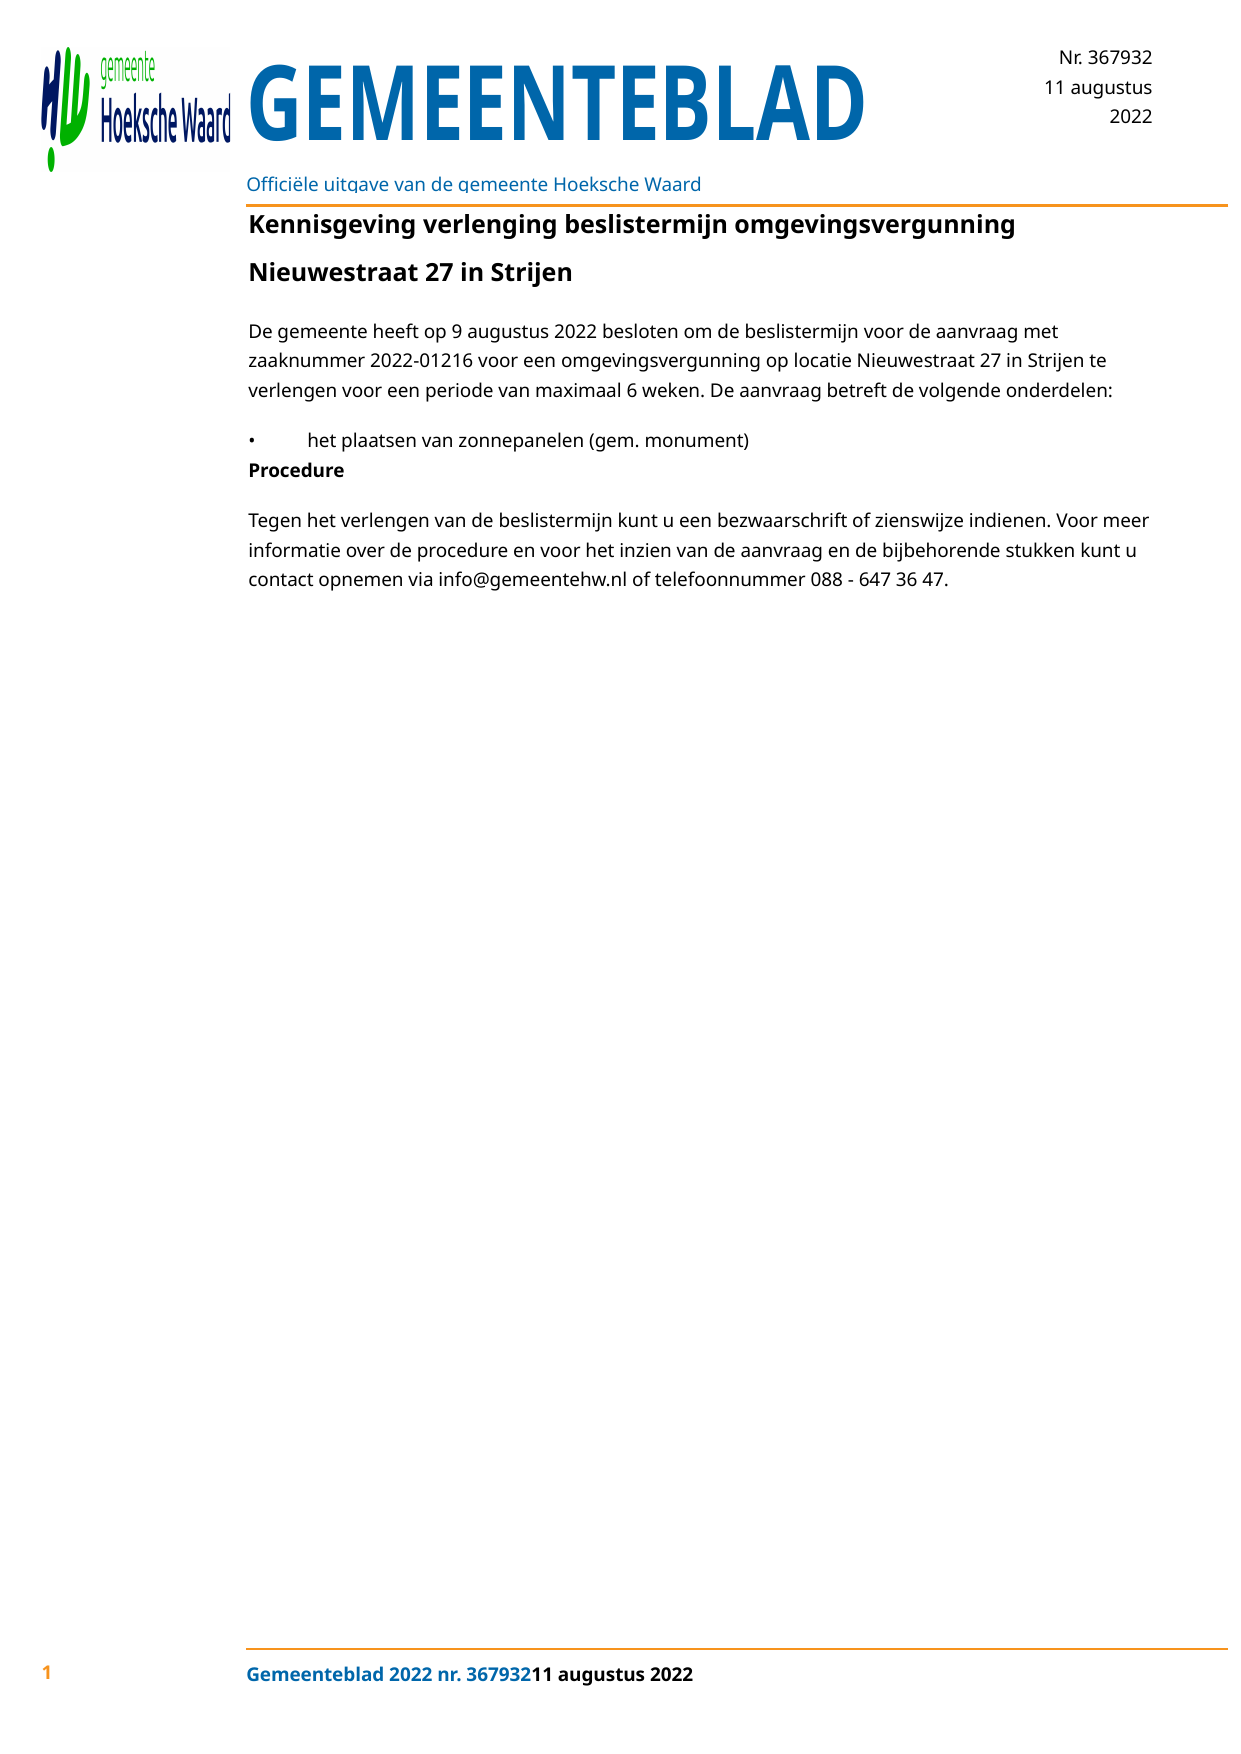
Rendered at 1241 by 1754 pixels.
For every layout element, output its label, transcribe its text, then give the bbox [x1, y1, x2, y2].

text Procedure [248, 457, 1152, 483]
picture [41, 47, 231, 172]
list het plaatsen van zonnepanelen (gem. monument) [248, 427, 1152, 453]
text Tegen het verlengen van de beslistermijn kunt u een bezwaarschrift of zienswijze indienen. Voor meer informatie over de procedure en voor het inzien van de aanvraag en de bijbehorende stukken kunt u contact opnemen via info@gemeentehw.nl of telefoonnummer 088 - 647 36 47. [248, 507, 1152, 592]
text De gemeente heeft op 9 augustus 2022 besloten om de beslistermijn voor de aanvraag met zaaknummer 2022-01216 voor een omgevingsvergunning op locatie Nieuwestraat 27 in Strijen te verlengen voor een periode van maximaal 6 weken. De aanvraag betreft de volgende onderdelen: [248, 318, 1152, 403]
text Kennisgeving verlenging beslistermijn omgevingsvergunning Nieuwestraat 27 in Strijen [248, 207, 1152, 288]
